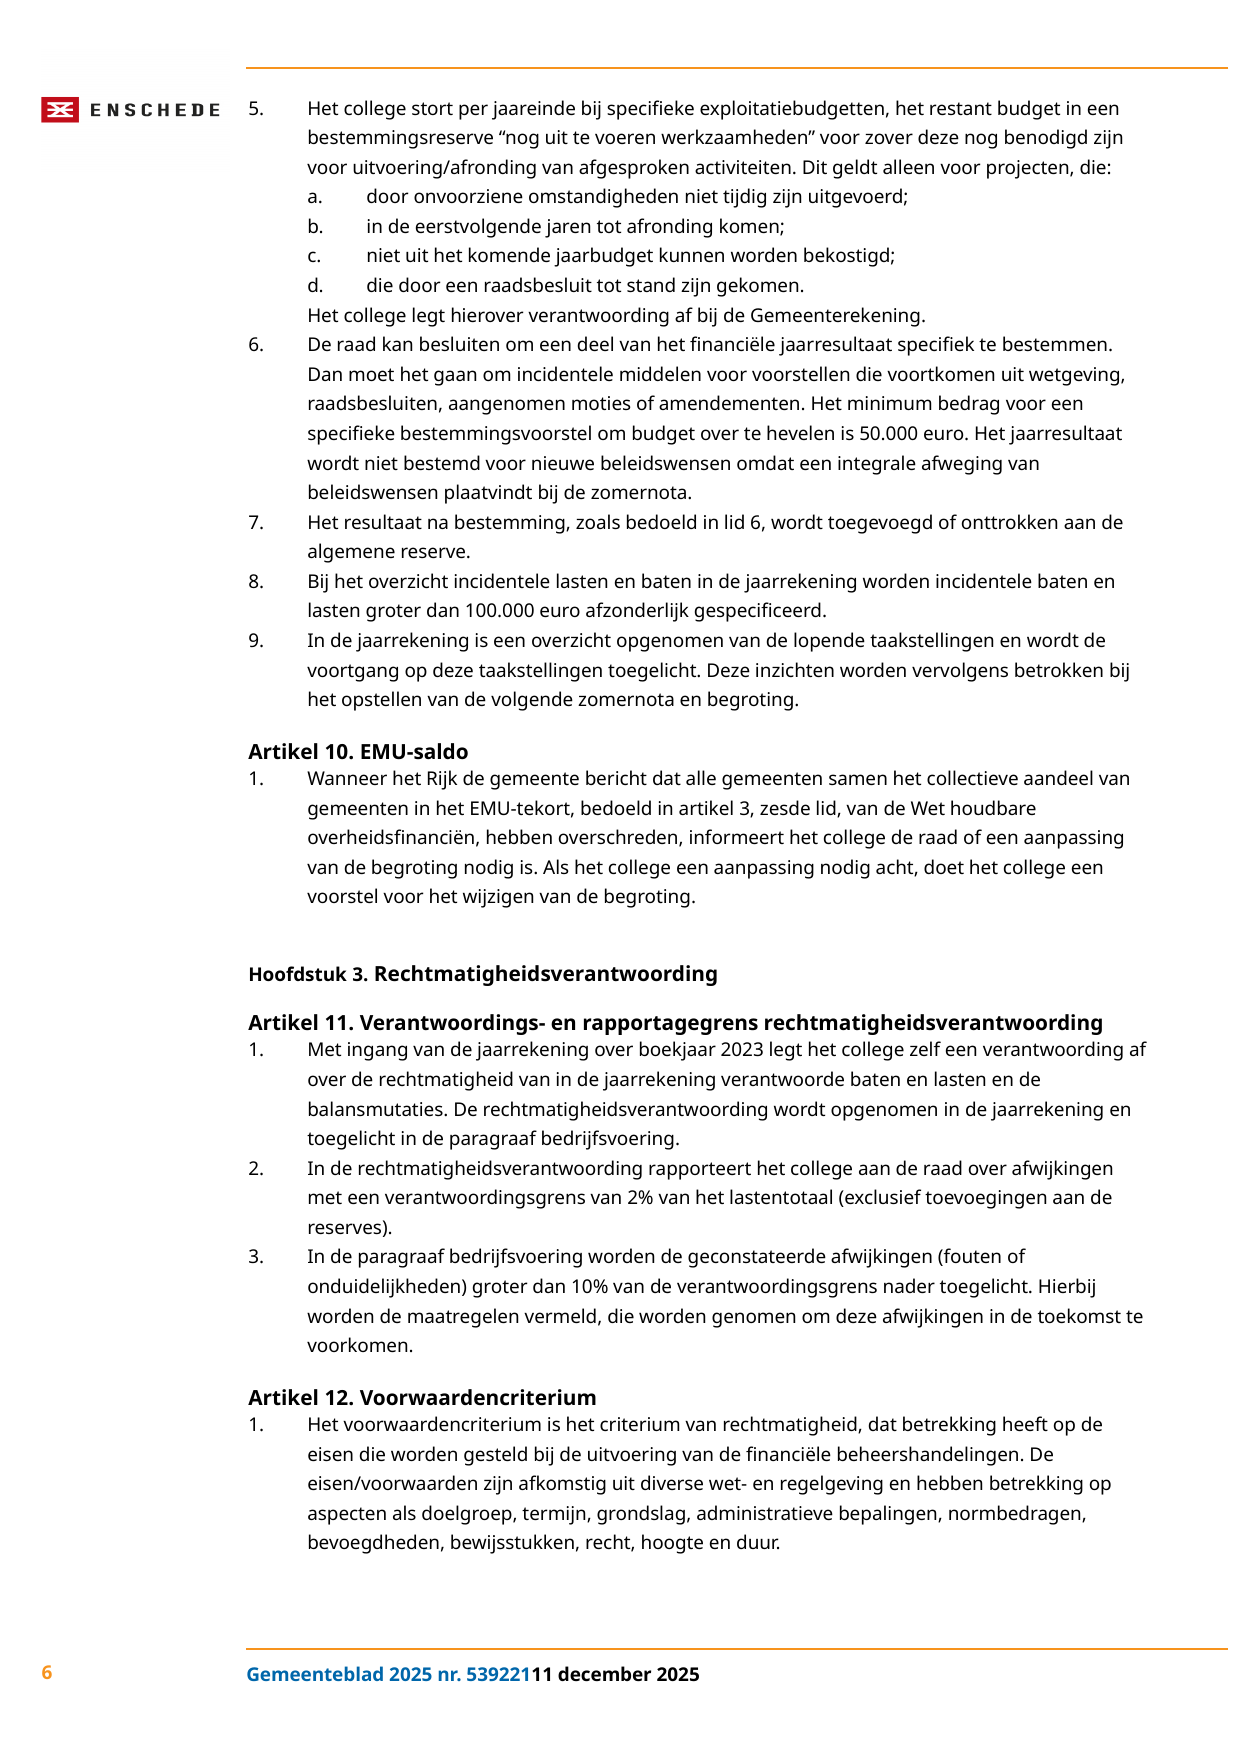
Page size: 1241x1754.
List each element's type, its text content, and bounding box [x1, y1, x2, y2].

list Het college legt hierover verantwoording af bij de Gemeenterekening. [248, 302, 1152, 328]
list Het voorwaardencriterium is het criterium van rechtmatigheid, dat betrekking heeft op de eisen die worden gesteld bij de uitvoering van de financiële beheershandelingen. De eisen/voorwaarden zijn afkomstig uit diverse wet- en regelgeving en hebben betrekking op aspecten als doelgroep, termijn, grondslag, administratieve bepalingen, normbedragen, bevoegdheden, bewijsstukken, recht, hoogte en duur. [248, 1411, 1152, 1555]
list Bij het overzicht incidentele lasten en baten in de jaarrekening worden incidentele baten en lasten groter dan 100.000 euro afzonderlijk gespecificeerd. [248, 568, 1152, 623]
list Wanneer het Rijk de gemeente bericht dat alle gemeenten samen het collectieve aandeel van gemeenten in het EMU-tekort, bedoeld in artikel 3, zesde lid, van de Wet houdbare overheidsfinanciën, hebben overschreden, informeert het college de raad of een aanpassing van de begroting nodig is. Als het college een aanpassing nodig acht, doet het college een voorstel voor het wijzigen van de begroting. [248, 765, 1152, 909]
list In de jaarrekening is een overzicht opgenomen van de lopende taakstellingen en wordt de voortgang op deze taakstellingen toegelicht. Deze inzichten worden vervolgens betrokken bij het opstellen van de volgende zomernota en begroting. [248, 627, 1152, 712]
list In de rechtmatigheidsverantwoording rapporteert het college aan de raad over afwijkingen met een verantwoordingsgrens van 2% van het lastentotaal (exclusief toevoegingen aan de reserves). [248, 1155, 1152, 1240]
list Het college stort per jaareinde bij specifieke exploitatiebudgetten, het restant budget in een bestemmingsreserve “nog uit te voeren werkzaamheden” voor zover deze nog benodigd zijn voor uitvoering/afronding van afgesproken activiteiten. Dit geldt alleen voor projecten, die: [248, 95, 1152, 180]
list Met ingang van de jaarrekening over boekjaar 2023 legt het college zelf een verantwoording af over de rechtmatigheid van in de jaarrekening verantwoorde baten en lasten en de balansmutaties. De rechtmatigheidsverantwoording wordt opgenomen in de jaarrekening en toegelicht in de paragraaf bedrijfsvoering. [248, 1037, 1152, 1151]
list die door een raadsbesluit tot stand zijn gekomen. [307, 272, 1152, 298]
list in de eerstvolgende jaren tot afronding komen; [307, 213, 1152, 239]
list door onvoorziene omstandigheden niet tijdig zijn uitgevoerd; [307, 183, 1152, 209]
list In de paragraaf bedrijfsvoering worden de geconstateerde afwijkingen (fouten of onduidelijkheden) groter dan 10% van de verantwoordingsgrens nader toegelicht. Hierbij worden de maatregelen vermeld, die worden genomen om deze afwijkingen in de toekomst te voorkomen. [248, 1244, 1152, 1358]
list niet uit het komende jaarbudget kunnen worden bekostigd; [307, 243, 1152, 268]
list Het resultaat na bestemming, zoals bedoeld in lid 6, wordt toegevoegd of onttrokken aan de algemene reserve. [248, 509, 1152, 564]
picture [41, 47, 231, 172]
text Hoofdstuk 3. Rechtmatigheidsverantwoording [248, 959, 1152, 987]
text Artikel 10. EMU-saldo [248, 737, 1152, 765]
list De raad kan besluiten om een deel van het financiële jaarresultaat specifiek te bestemmen. Dan moet het gaan om incidentele middelen voor voorstellen die voortkomen uit wetgeving, raadsbesluiten, aangenomen moties of amendementen. Het minimum bedrag voor een specifieke bestemmingsvoorstel om budget over te hevelen is 50.000 euro. Het jaarresultaat wordt niet bestemd voor nieuwe beleidswensen omdat een integrale afweging van beleidswensen plaatvindt bij de zomernota. [248, 331, 1152, 505]
text Artikel 12. Voorwaardencriterium [248, 1383, 1152, 1411]
text Artikel 11. Verantwoordings- en rapportagegrens rechtmatigheidsverantwoording [248, 1008, 1152, 1037]
